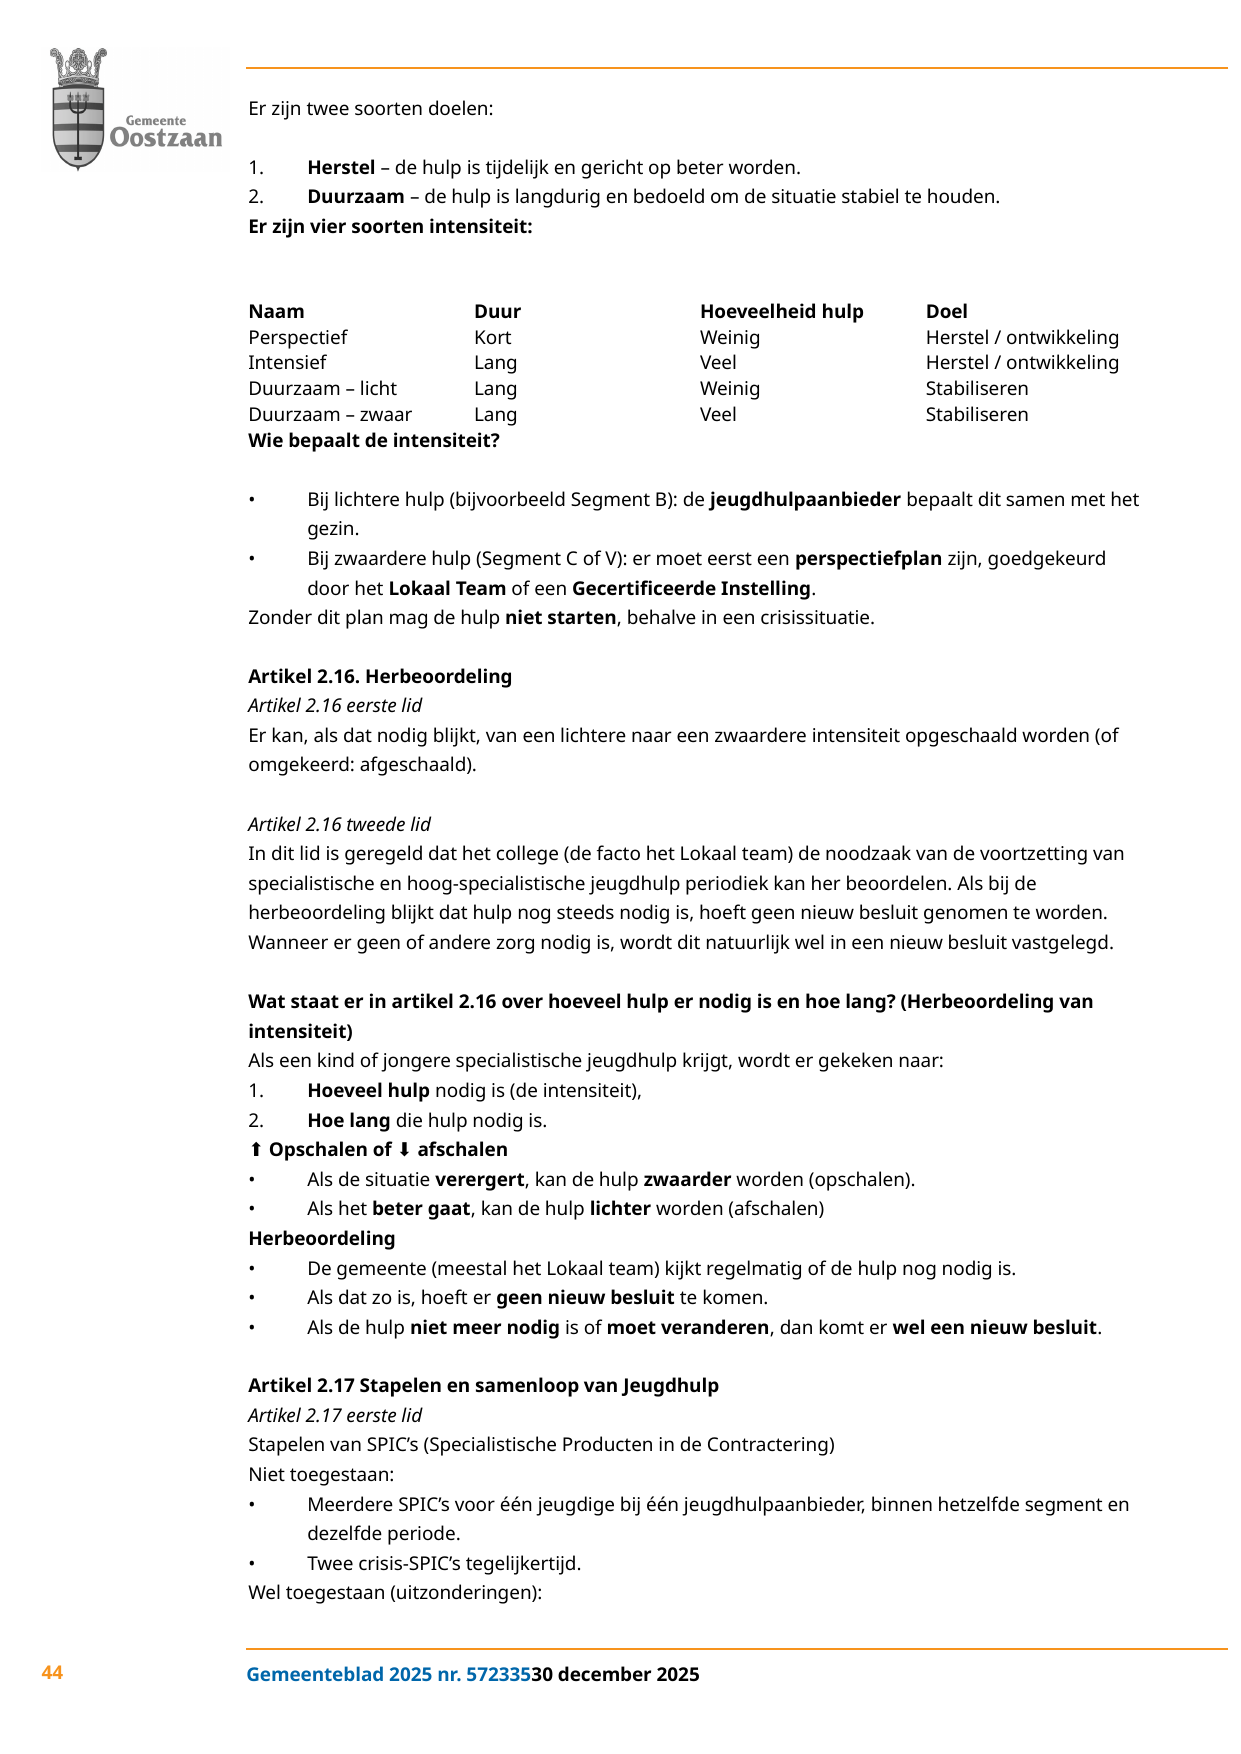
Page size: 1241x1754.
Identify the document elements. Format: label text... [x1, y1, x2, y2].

table_header Duur [474, 298, 700, 324]
text Artikel 2.16 tweede lid [248, 811, 1152, 837]
list Twee crisis-SPIC’s tegelijkertijd. [248, 1550, 1152, 1576]
table_cell Perspectief [248, 324, 474, 349]
table_cell Kort [474, 324, 700, 349]
text Artikel 2.17 Stapelen en samenloop van Jeugdhulp [248, 1372, 1152, 1398]
text Artikel 2.16 eerste lid [248, 692, 1152, 718]
text In dit lid is geregeld dat het college (de facto het Lokaal team) de noodzaak van de voortzetting van specialistische en hoog-specialistische jeugdhulp periodiek kan her beoordelen. Als bij de herbeoordeling blijkt dat hulp nog steeds nodig is, hoeft geen nieuw besluit genomen te worden. Wanneer er geen of andere zorg nodig is, wordt dit natuurlijk wel in een nieuw besluit vastgelegd. [248, 840, 1152, 955]
list Meerdere SPIC’s voor één jeugdige bij één jeugdhulpaanbieder, binnen hetzelfde segment en dezelfde periode. [248, 1491, 1152, 1546]
text Artikel 2.16. Herbeoordeling [248, 663, 1152, 689]
table_cell Veel [700, 350, 926, 375]
text Artikel 2.17 eerste lid [248, 1402, 1152, 1428]
table_cell Lang [474, 375, 700, 401]
table_cell Herstel / ontwikkeling [926, 350, 1152, 375]
table_cell Stabiliseren [926, 375, 1152, 401]
table_cell Duurzaam – licht [248, 375, 474, 401]
table_cell Intensief [248, 350, 474, 375]
table_cell Herstel / ontwikkeling [926, 324, 1152, 349]
text Er kan, als dat nodig blijkt, van een lichtere naar een zwaardere intensiteit opgeschaald worden (of omgekeerd: afgeschaald). [248, 722, 1152, 777]
table_header Wie bepaalt de intensiteit? Bij lichtere hulp (bijvoorbeeld Segment B): de jeugdhulpaanbieder bepaalt dit samen met het gezin. Bij zwaardere hulp (Segment C of V): er moet eerst een perspectiefplan zijn, goedgekeurd door het Lokaal Team of een Gecertificeerde Instelling. Zonder dit plan mag de hulp niet starten, behalve in een crisissituatie. [248, 427, 1152, 630]
table_cell Stabiliseren [926, 401, 1152, 427]
text Stapelen van SPIC’s (Specialistische Producten in de Contractering) [248, 1432, 1152, 1457]
table_header Hoeveelheid hulp [700, 298, 926, 324]
picture [41, 47, 231, 172]
table_header Doel [926, 298, 1152, 324]
table_cell Weinig [700, 375, 926, 401]
table_header Er zijn twee soorten doelen: Herstel – de hulp is tijdelijk en gericht op beter worden. Duurzaam – de hulp is langdurig en bedoeld om de situatie stabiel te houden. Er zijn vier soorten intensiteit: [248, 95, 1152, 298]
table_cell Lang [474, 350, 700, 375]
text Niet toegestaan: [248, 1461, 1152, 1487]
text Wel toegestaan (uitzonderingen): [248, 1579, 1152, 1605]
table_header Naam [248, 298, 474, 324]
table_cell Veel [700, 401, 926, 427]
table_cell Weinig [700, 324, 926, 349]
table_header Wat staat er in artikel 2.16 over hoeveel hulp er nodig is en hoe lang? (Herbeoordeling van intensiteit) Als een kind of jongere specialistische jeugdhulp krijgt, wordt er gekeken naar: Hoeveel hulp nodig is (de intensiteit), Hoe lang die hulp nodig is. ⬆️ Opschalen of ⬇️ afschalen Als de situatie verergert, kan de hulp zwaarder worden (opschalen). Als het beter gaat, kan de hulp lichter worden (afschalen) Herbeoordeling De gemeente (meestal het Lokaal team) kijkt regelmatig of de hulp nog nodig is. Als dat zo is, hoeft er geen nieuw besluit te komen. Als de hulp niet meer nodig is of moet veranderen, dan komt er wel een nieuw besluit. [248, 989, 1152, 1339]
table_cell Lang [474, 401, 700, 427]
table_cell Duurzaam – zwaar [248, 401, 474, 427]
